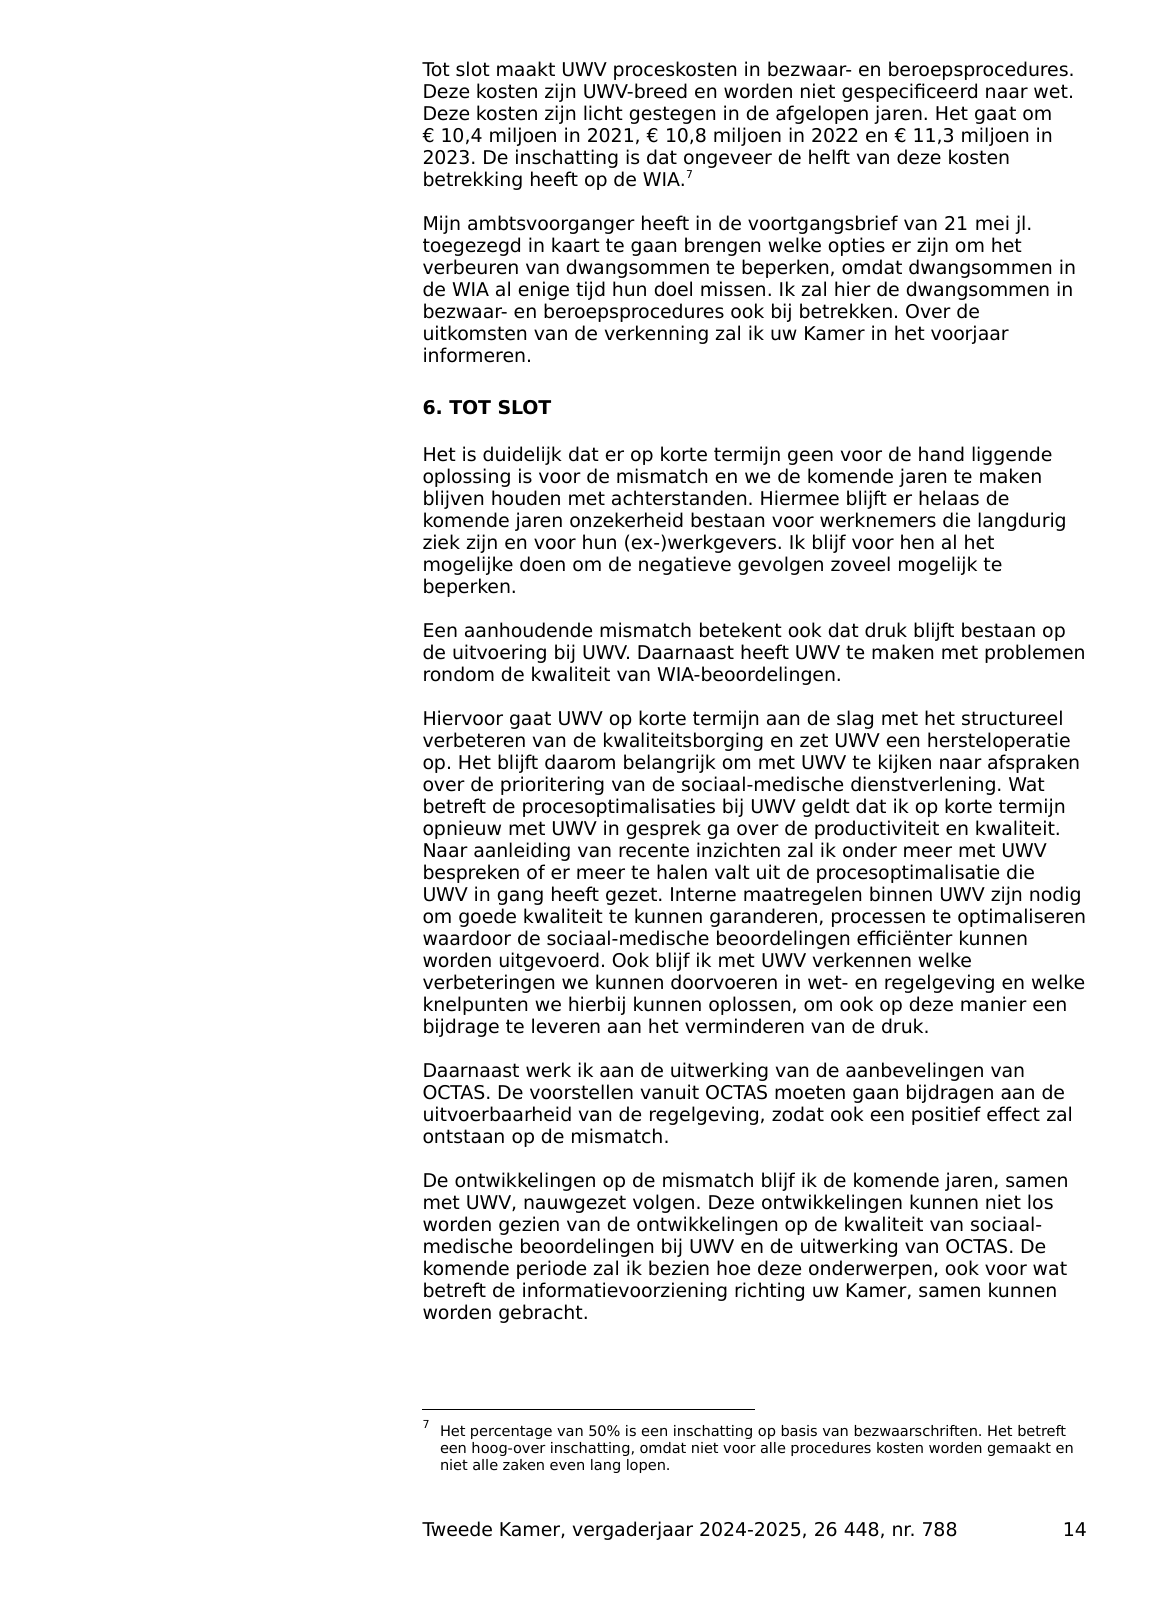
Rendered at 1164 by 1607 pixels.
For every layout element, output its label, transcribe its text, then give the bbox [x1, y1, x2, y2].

text Mijn ambtsvoorganger heeft in de voortgangsbrief van 21 mei jl. toegezegd in kaart te gaan brengen welke opties er zijn om het verbeuren van dwangsommen te beperken, omdat dwangsommen in de WIA al enige tijd hun doel missen. Ik zal hier de dwangsommen in bezwaar- en beroepsprocedures ook bij betrekken. Over de uitkomsten van de verkenning zal ik uw Kamer in het voorjaar informeren. [422, 213, 1087, 367]
text Hiervoor gaat UWV op korte termijn aan de slag met het structureel verbeteren van de kwaliteitsborging en zet UWV een hersteloperatie op. Het blijft daarom belangrijk om met UWV te kijken naar afspraken over de prioritering van de sociaal-medische dienstverlening. Wat betreft de procesoptimalisaties bij UWV geldt dat ik op korte termijn opnieuw met UWV in gesprek ga over de productiviteit en kwaliteit. Naar aanleiding van recente inzichten zal ik onder meer met UWV bespreken of er meer te halen valt uit de procesoptimalisatie die UWV in gang heeft gezet. Interne maatregelen binnen UWV zijn nodig om goede kwaliteit te kunnen garanderen, processen te optimaliseren waardoor de sociaal-medische beoordelingen efficiënter kunnen worden uitgevoerd. Ook blijf ik met UWV verkennen welke verbeteringen we kunnen doorvoeren in wet- en regelgeving en welke knelpunten we hierbij kunnen oplossen, om ook op deze manier een bijdrage te leveren aan het verminderen van de druk. [422, 708, 1087, 1038]
text Tot slot maakt UWV proceskosten in bezwaar- en beroepsprocedures. Deze kosten zijn UWV-breed en worden niet gespecificeerd naar wet. Deze kosten zijn licht gestegen in de afgelopen jaren. Het gaat om € 10,4 miljoen in 2021, € 10,8 miljoen in 2022 en € 11,3 miljoen in 2023. De inschatting is dat ongeveer de helft van deze kosten betrekking heeft op de WIA. [422, 59, 1087, 191]
subtitle 6. TOT SLOT [422, 397, 1087, 419]
text Een aanhoudende mismatch betekent ook dat druk blijft bestaan op de uitvoering bij UWV. Daarnaast heeft UWV te maken met problemen rondom de kwaliteit van WIA-beoordelingen. [422, 620, 1087, 686]
text De ontwikkelingen op de mismatch blijf ik de komende jaren, samen met UWV, nauwgezet volgen. Deze ontwikkelingen kunnen niet los worden gezien van de ontwikkelingen op de kwaliteit van sociaal-medische beoordelingen bij UWV en de uitwerking van OCTAS. De komende periode zal ik bezien hoe deze onderwerpen, ook voor wat betreft de informatievoorziening richting uw Kamer, samen kunnen worden gebracht. [422, 1170, 1087, 1324]
text Het is duidelijk dat er op korte termijn geen voor de hand liggende oplossing is voor de mismatch en we de komende jaren te maken blijven houden met achterstanden. Hiermee blijft er helaas de komende jaren onzekerheid bestaan voor werknemers die langdurig ziek zijn en voor hun (ex-)werkgevers. Ik blijf voor hen al het mogelijke doen om de negatieve gevolgen zoveel mogelijk te beperken. [422, 444, 1087, 598]
text Daarnaast werk ik aan de uitwerking van de aanbevelingen van OCTAS. De voorstellen vanuit OCTAS moeten gaan bijdragen aan de uitvoerbaarheid van de regelgeving, zodat ook een positief effect zal ontstaan op de mismatch. [422, 1060, 1087, 1148]
text Het percentage van 50% is een inschatting op basis van bezwaarschriften. Het betreft een hoog-over inschatting, omdat niet voor alle procedures kosten worden gemaakt en niet alle zaken even lang lopen. [422, 1418, 1087, 1474]
